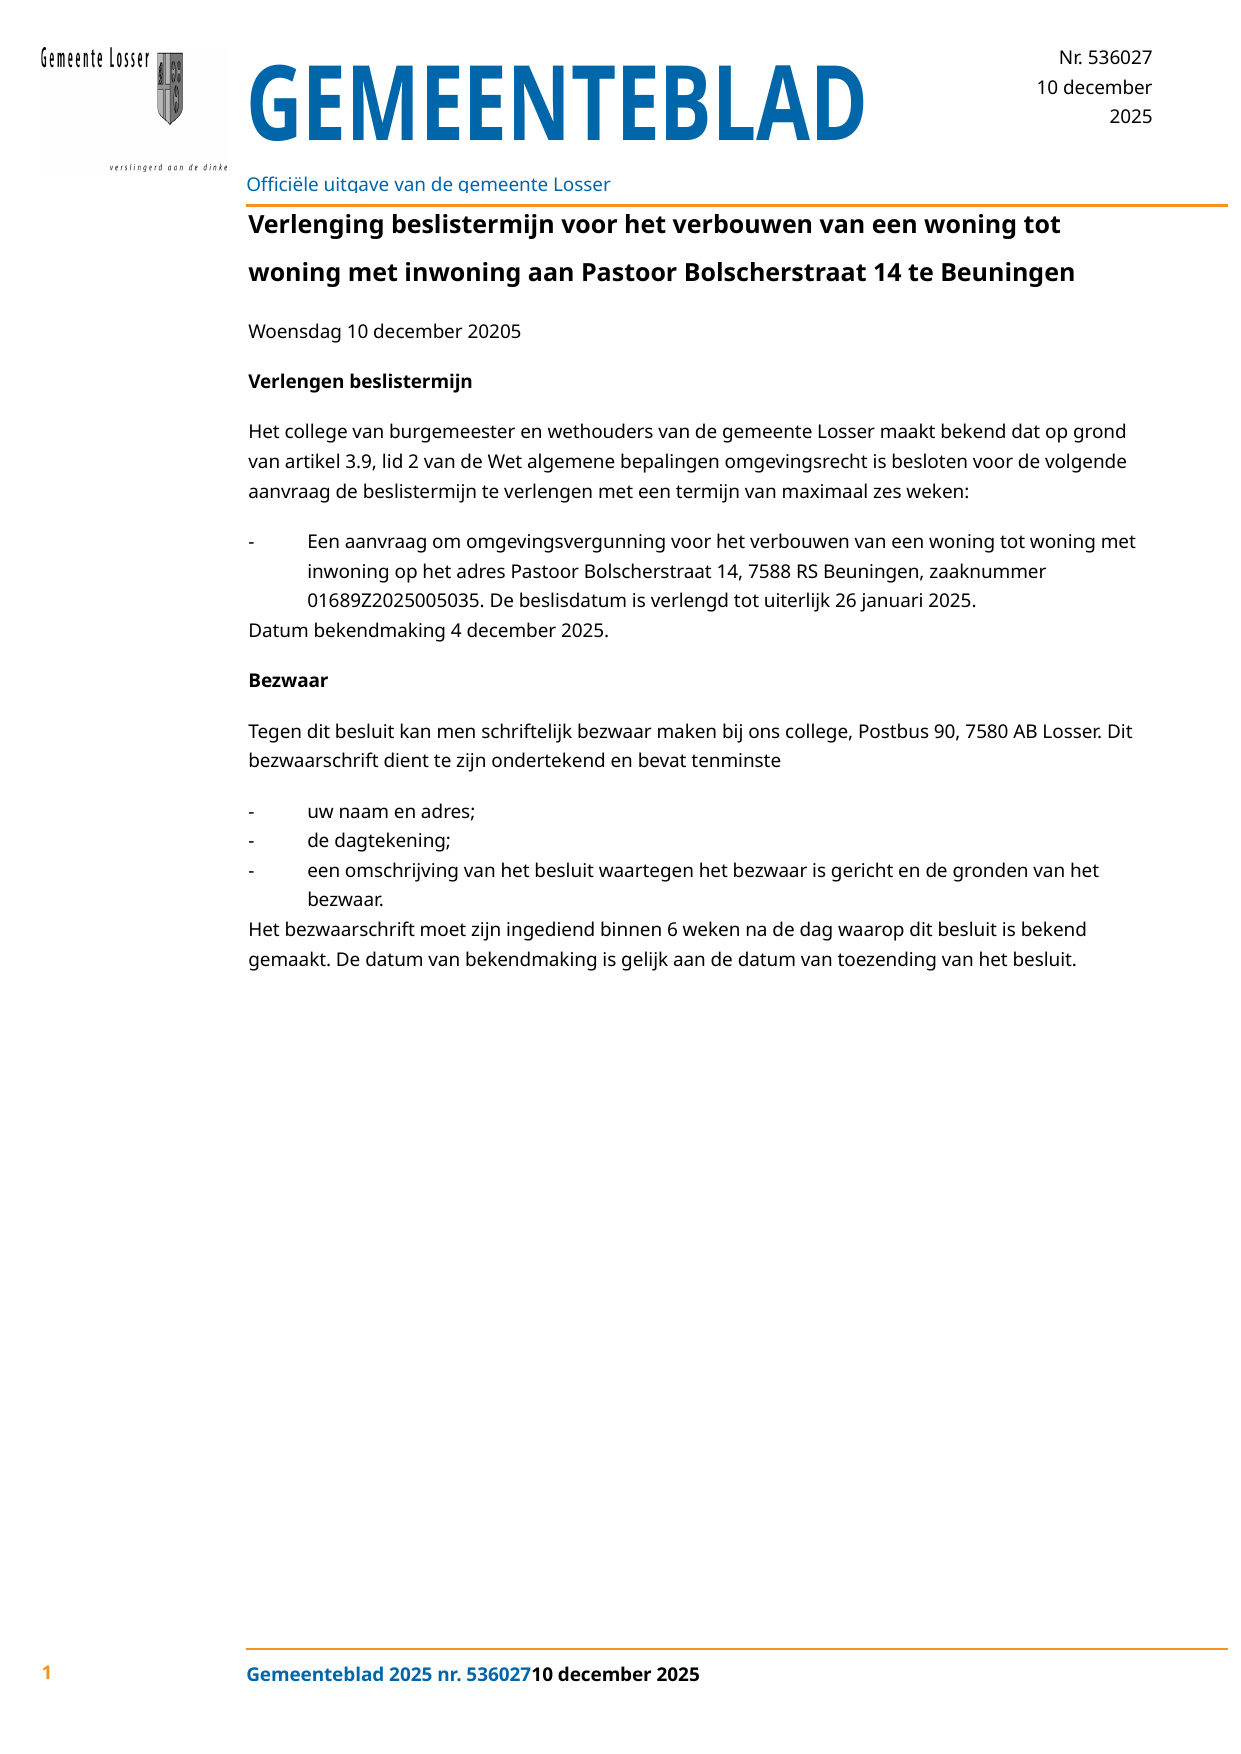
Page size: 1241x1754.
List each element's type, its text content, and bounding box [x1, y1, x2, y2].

text Het college van burgemeester en wethouders van de gemeente Losser maakt bekend dat op grond van artikel 3.9, lid 2 van de Wet algemene bepalingen omgevingsrecht is besloten voor de volgende aanvraag de beslistermijn te verlengen met een termijn van maximaal zes weken: [248, 419, 1152, 504]
text Datum bekendmaking 4 december 2025. [248, 617, 1152, 643]
text Verlenging beslistermijn voor het verbouwen van een woning tot woning met inwoning aan Pastoor Bolscherstraat 14 te Beuningen [248, 207, 1152, 288]
picture [41, 47, 231, 172]
list Een aanvraag om omgevingsvergunning voor het verbouwen van een woning tot woning met inwoning op het adres Pastoor Bolscherstraat 14, 7588 RS Beuningen, zaaknummer 01689Z2025005035. De beslisdatum is verlengd tot uiterlijk 26 januari 2025. [248, 528, 1152, 613]
list een omschrijving van het besluit waartegen het bezwaar is gericht en de gronden van het bezwaar. [248, 857, 1152, 912]
text Woensdag 10 december 20205 [248, 318, 1152, 344]
text Bezwaar [248, 667, 1152, 693]
text Verlengen beslistermijn [248, 368, 1152, 394]
list de dagtekening; [248, 827, 1152, 853]
text Tegen dit besluit kan men schriftelijk bezwaar maken bij ons college, Postbus 90, 7580 AB Losser. Dit bezwaarschrift dient te zijn ondertekend en bevat tenminste [248, 718, 1152, 773]
text Het bezwaarschrift moet zijn ingediend binnen 6 weken na de dag waarop dit besluit is bekend gemaakt. De datum van bekendmaking is gelijk aan de datum van toezending van het besluit. [248, 916, 1152, 972]
list uw naam en adres; [248, 798, 1152, 824]
